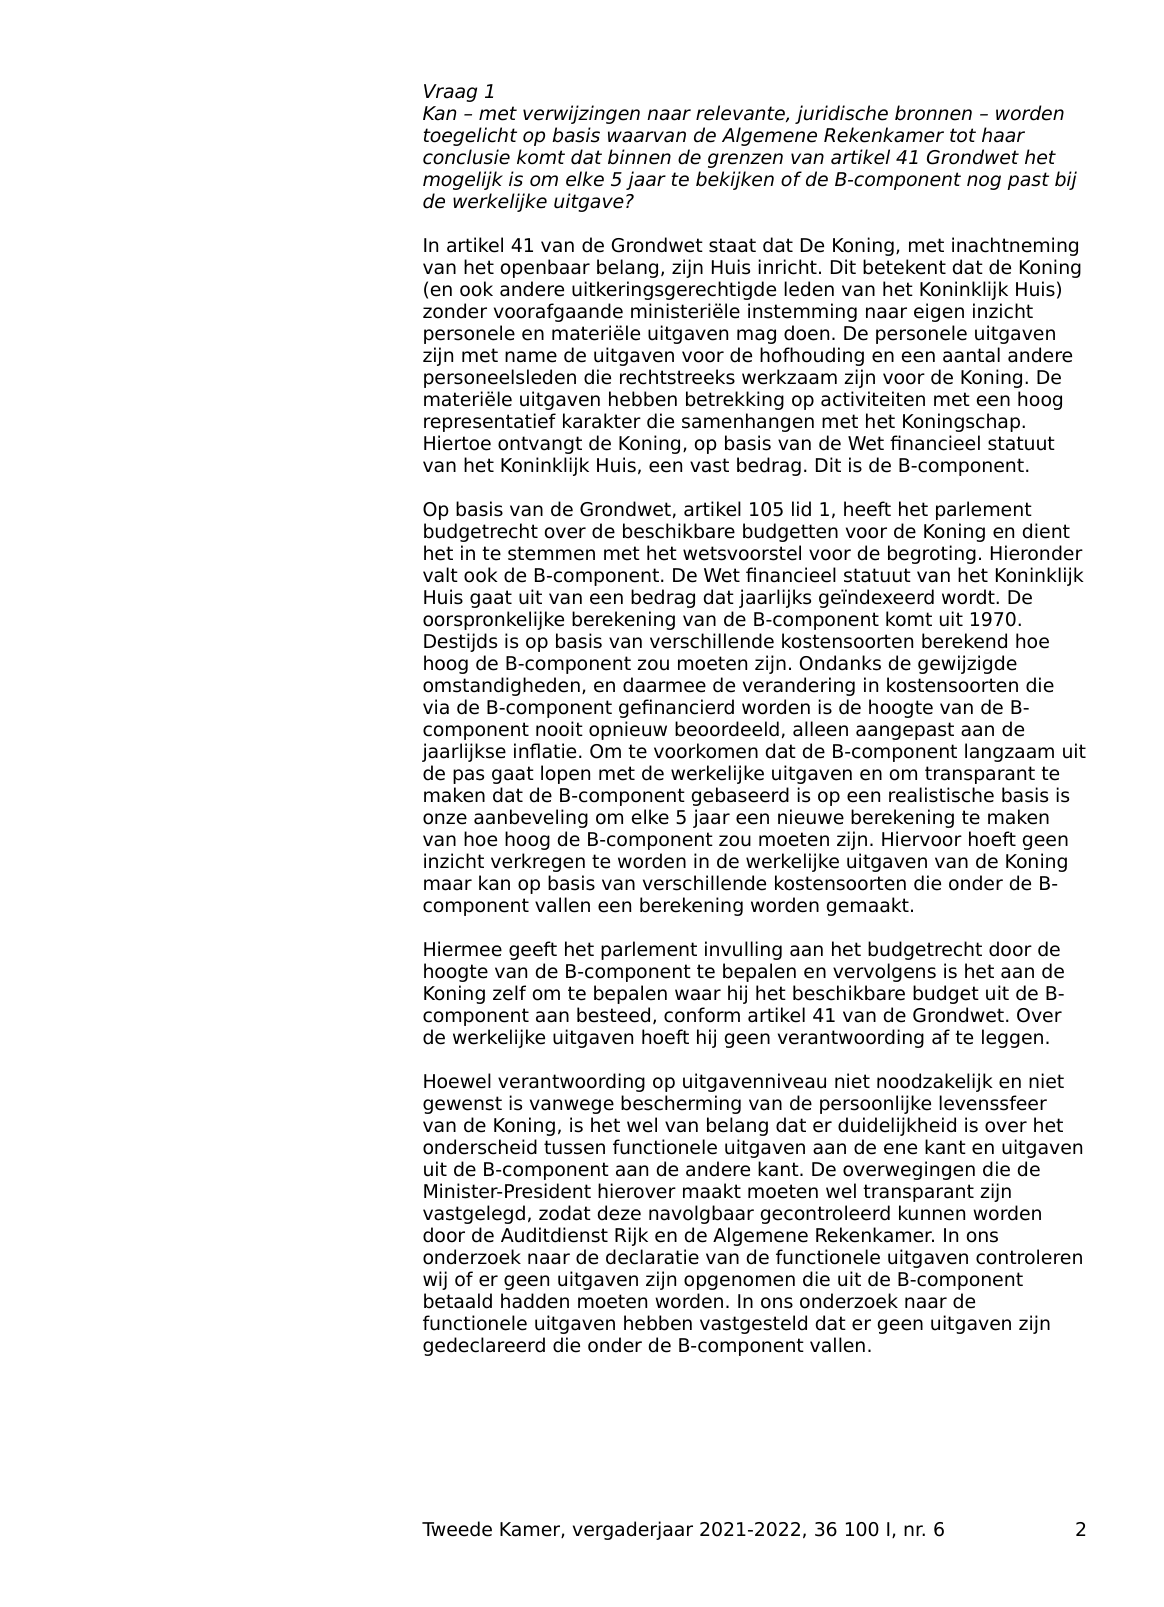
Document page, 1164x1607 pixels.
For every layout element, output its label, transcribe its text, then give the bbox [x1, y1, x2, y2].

text Hiermee geeft het parlement invulling aan het budgetrecht door de hoogte van de B-component te bepalen en vervolgens is het aan de Koning zelf om te bepalen waar hij het beschikbare budget uit de B-component aan besteed, conform artikel 41 van de Grondwet. Over de werkelijke uitgaven hoeft hij geen verantwoording af te leggen. [422, 939, 1087, 1049]
text In artikel 41 van de Grondwet staat dat De Koning, met inachtneming van het openbaar belang, zijn Huis inricht. Dit betekent dat de Koning (en ook andere uitkeringsgerechtigde leden van het Koninklijk Huis) zonder voorafgaande ministeriële instemming naar eigen inzicht personele en materiële uitgaven mag doen. De personele uitgaven zijn met name de uitgaven voor de hofhouding en een aantal andere personeelsleden die rechtstreeks werkzaam zijn voor de Koning. De materiële uitgaven hebben betrekking op activiteiten met een hoog representatief karakter die samenhangen met het Koningschap. Hiertoe ontvangt de Koning, op basis van de Wet financieel statuut van het Koninklijk Huis, een vast bedrag. Dit is de B-component. [422, 235, 1087, 477]
text Hoewel verantwoording op uitgavenniveau niet noodzakelijk en niet gewenst is vanwege bescherming van de persoonlijke levenssfeer van de Koning, is het wel van belang dat er duidelijkheid is over het onderscheid tussen functionele uitgaven aan de ene kant en uitgaven uit de B-component aan de andere kant. De overwegingen die de Minister-President hierover maakt moeten wel transparant zijn vastgelegd, zodat deze navolgbaar gecontroleerd kunnen worden door de Auditdienst Rijk en de Algemene Rekenkamer. In ons onderzoek naar de declaratie van de functionele uitgaven controleren wij of er geen uitgaven zijn opgenomen die uit de B-component betaald hadden moeten worden. In ons onderzoek naar de functionele uitgaven hebben vastgesteld dat er geen uitgaven zijn gedeclareerd die onder de B-component vallen. [422, 1071, 1087, 1357]
text Vraag 1 [422, 81, 1087, 103]
text Op basis van de Grondwet, artikel 105 lid 1, heeft het parlement budgetrecht over de beschikbare budgetten voor de Koning en dient het in te stemmen met het wetsvoorstel voor de begroting. Hieronder valt ook de B-component. De Wet financieel statuut van het Koninklijk Huis gaat uit van een bedrag dat jaarlijks geïndexeerd wordt. De oorspronkelijke berekening van de B-component komt uit 1970. Destijds is op basis van verschillende kostensoorten berekend hoe hoog de B-component zou moeten zijn. Ondanks de gewijzigde omstandigheden, en daarmee de verandering in kostensoorten die via de B-component gefinancierd worden is de hoogte van de B-component nooit opnieuw beoordeeld, alleen aangepast aan de jaarlijkse inflatie. Om te voorkomen dat de B-component langzaam uit de pas gaat lopen met de werkelijke uitgaven en om transparant te maken dat de B-component gebaseerd is op een realistische basis is onze aanbeveling om elke 5 jaar een nieuwe berekening te maken van hoe hoog de B-component zou moeten zijn. Hiervoor hoeft geen inzicht verkregen te worden in de werkelijke uitgaven van de Koning maar kan op basis van verschillende kostensoorten die onder de B-component vallen een berekening worden gemaakt. [422, 499, 1087, 917]
text Kan – met verwijzingen naar relevante, juridische bronnen – worden toegelicht op basis waarvan de Algemene Rekenkamer tot haar conclusie komt dat binnen de grenzen van artikel 41 Grondwet het mogelijk is om elke 5 jaar te bekijken of de B-component nog past bij de werkelijke uitgave? [422, 103, 1087, 213]
